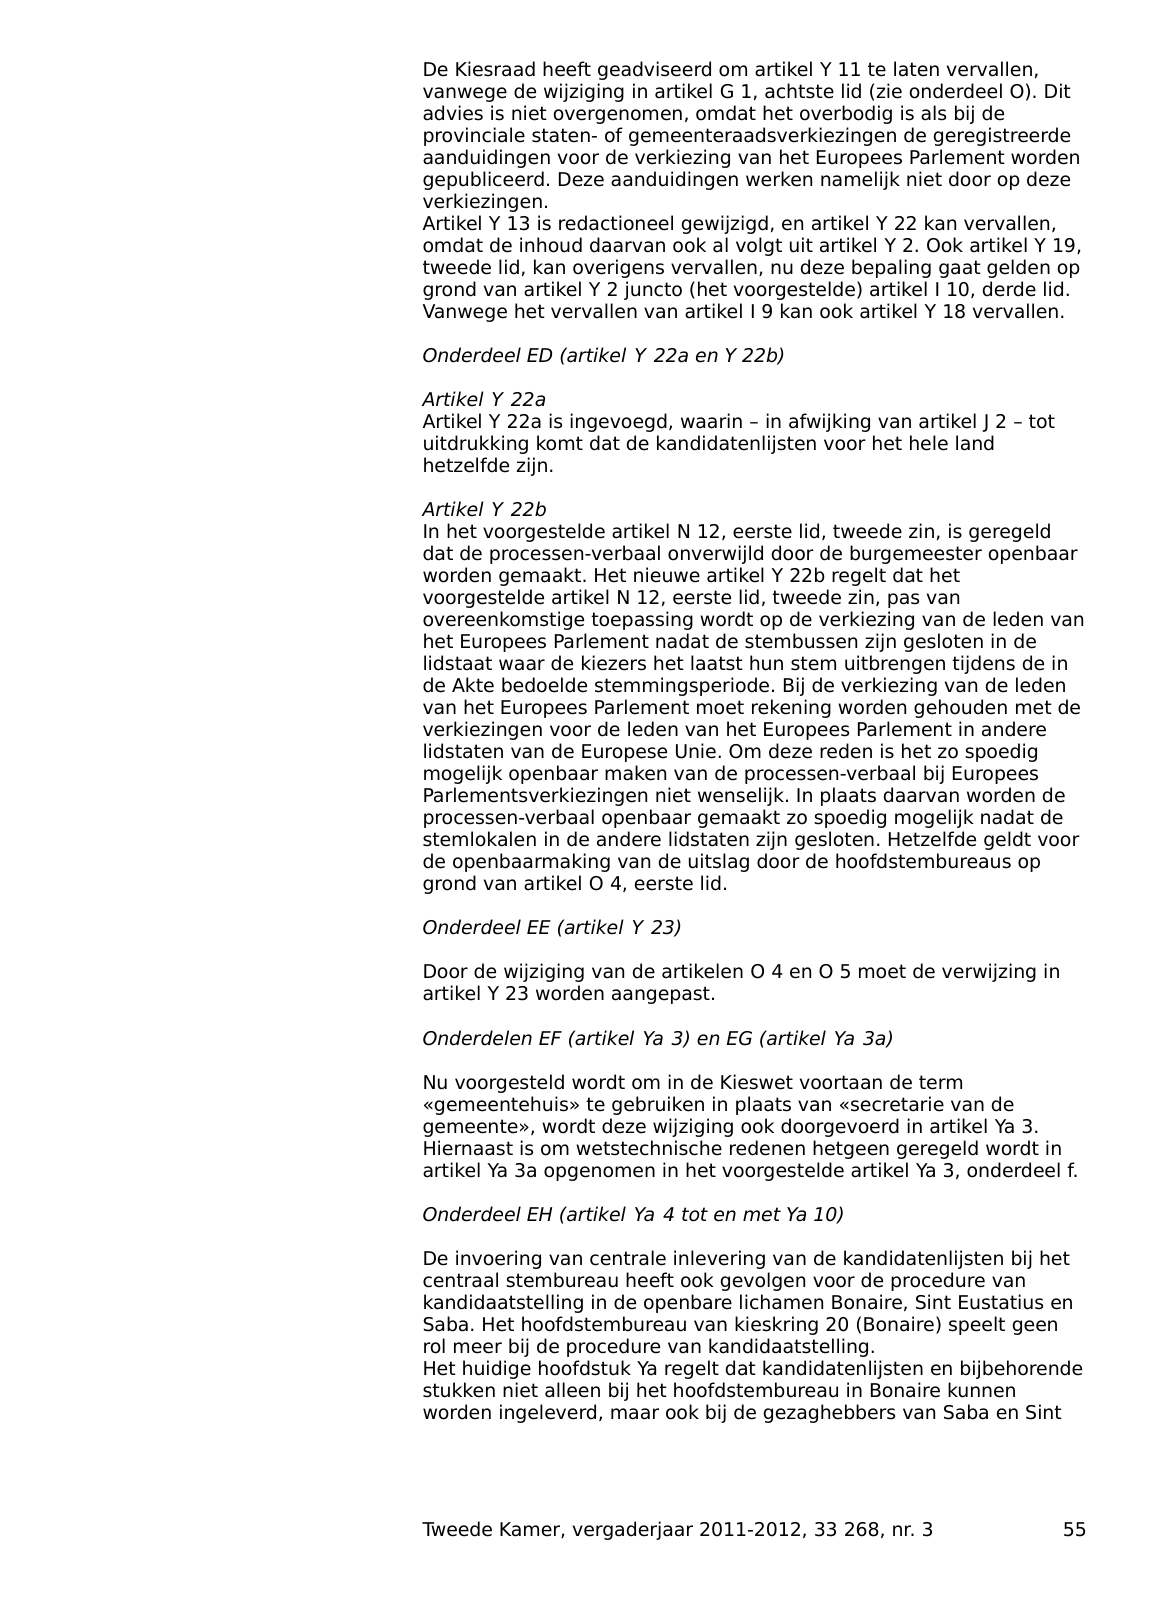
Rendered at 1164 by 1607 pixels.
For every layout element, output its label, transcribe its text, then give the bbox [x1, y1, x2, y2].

text De invoering van centrale inlevering van de kandidatenlijsten bij het centraal stembureau heeft ook gevolgen voor de procedure van kandidaatstelling in de openbare lichamen Bonaire, Sint Eustatius en Saba. Het hoofdstembureau van kieskring 20 (Bonaire) speelt geen rol meer bij de procedure van kandidaatstelling. [422, 1248, 1087, 1358]
text Nu voorgesteld wordt om in de Kieswet voortaan de term «gemeentehuis» te gebruiken in plaats van «secretarie van de gemeente», wordt deze wijziging ook doorgevoerd in artikel Ya 3. Hiernaast is om wetstechnische redenen hetgeen geregeld wordt in artikel Ya 3a opgenomen in het voorgestelde artikel Ya 3, onderdeel f. [422, 1072, 1087, 1181]
text Vanwege het vervallen van artikel I 9 kan ook artikel Y 18 vervallen. [422, 301, 1087, 323]
subtitle Onderdeel ED (artikel Y 22a en Y 22b) [422, 345, 1087, 367]
subtitle Artikel Y 22a [422, 389, 1087, 411]
subtitle Onderdeel EE (artikel Y 23) [422, 917, 1087, 939]
text Het huidige hoofdstuk Ya regelt dat kandidatenlijsten en bijbehorende stukken niet alleen bij het hoofdstembureau in Bonaire kunnen worden ingeleverd, maar ook bij de gezaghebbers van Saba en Sint [422, 1358, 1087, 1424]
text Artikel Y 22a is ingevoegd, waarin – in afwijking van artikel J 2 – tot uitdrukking komt dat de kandidatenlijsten voor het hele land hetzelfde zijn. [422, 411, 1087, 477]
text In het voorgestelde artikel N 12, eerste lid, tweede zin, is geregeld dat de processen-verbaal onverwijld door de burgemeester openbaar worden gemaakt. Het nieuwe artikel Y 22b regelt dat het voorgestelde artikel N 12, eerste lid, tweede zin, pas van overeenkomstige toepassing wordt op de verkiezing van de leden van het Europees Parlement nadat de stembussen zijn gesloten in de lidstaat waar de kiezers het laatst hun stem uitbrengen tijdens de in de Akte bedoelde stemmingsperiode. Bij de verkiezing van de leden van het Europees Parlement moet rekening worden gehouden met de verkiezingen voor de leden van het Europees Parlement in andere lidstaten van de Europese Unie. Om deze reden is het zo spoedig mogelijk openbaar maken van de processen-verbaal bij Europees Parlementsverkiezingen niet wenselijk. In plaats daarvan worden de processen-verbaal openbaar gemaakt zo spoedig mogelijk nadat de stemlokalen in de andere lidstaten zijn gesloten. Hetzelfde geldt voor de openbaarmaking van de uitslag door de hoofdstembureaus op grond van artikel O 4, eerste lid. [422, 521, 1087, 895]
text Artikel Y 13 is redactioneel gewijzigd, en artikel Y 22 kan vervallen, omdat de inhoud daarvan ook al volgt uit artikel Y 2. Ook artikel Y 19, tweede lid, kan overigens vervallen, nu deze bepaling gaat gelden op grond van artikel Y 2 juncto (het voorgestelde) artikel I 10, derde lid. [422, 213, 1087, 301]
text De Kiesraad heeft geadviseerd om artikel Y 11 te laten vervallen, vanwege de wijziging in artikel G 1, achtste lid (zie onderdeel O). Dit advies is niet overgenomen, omdat het overbodig is als bij de provinciale staten- of gemeenteraadsverkiezingen de geregistreerde aanduidingen voor de verkiezing van het Europees Parlement worden gepubliceerd. Deze aanduidingen werken namelijk niet door op deze verkiezingen. [422, 59, 1087, 213]
subtitle Onderdelen EF (artikel Ya 3) en EG (artikel Ya 3a) [422, 1027, 1087, 1049]
text Door de wijziging van de artikelen O 4 en O 5 moet de verwijzing in artikel Y 23 worden aangepast. [422, 961, 1087, 1005]
subtitle Onderdeel EH (artikel Ya 4 tot en met Ya 10) [422, 1204, 1087, 1226]
subtitle Artikel Y 22b [422, 499, 1087, 521]
